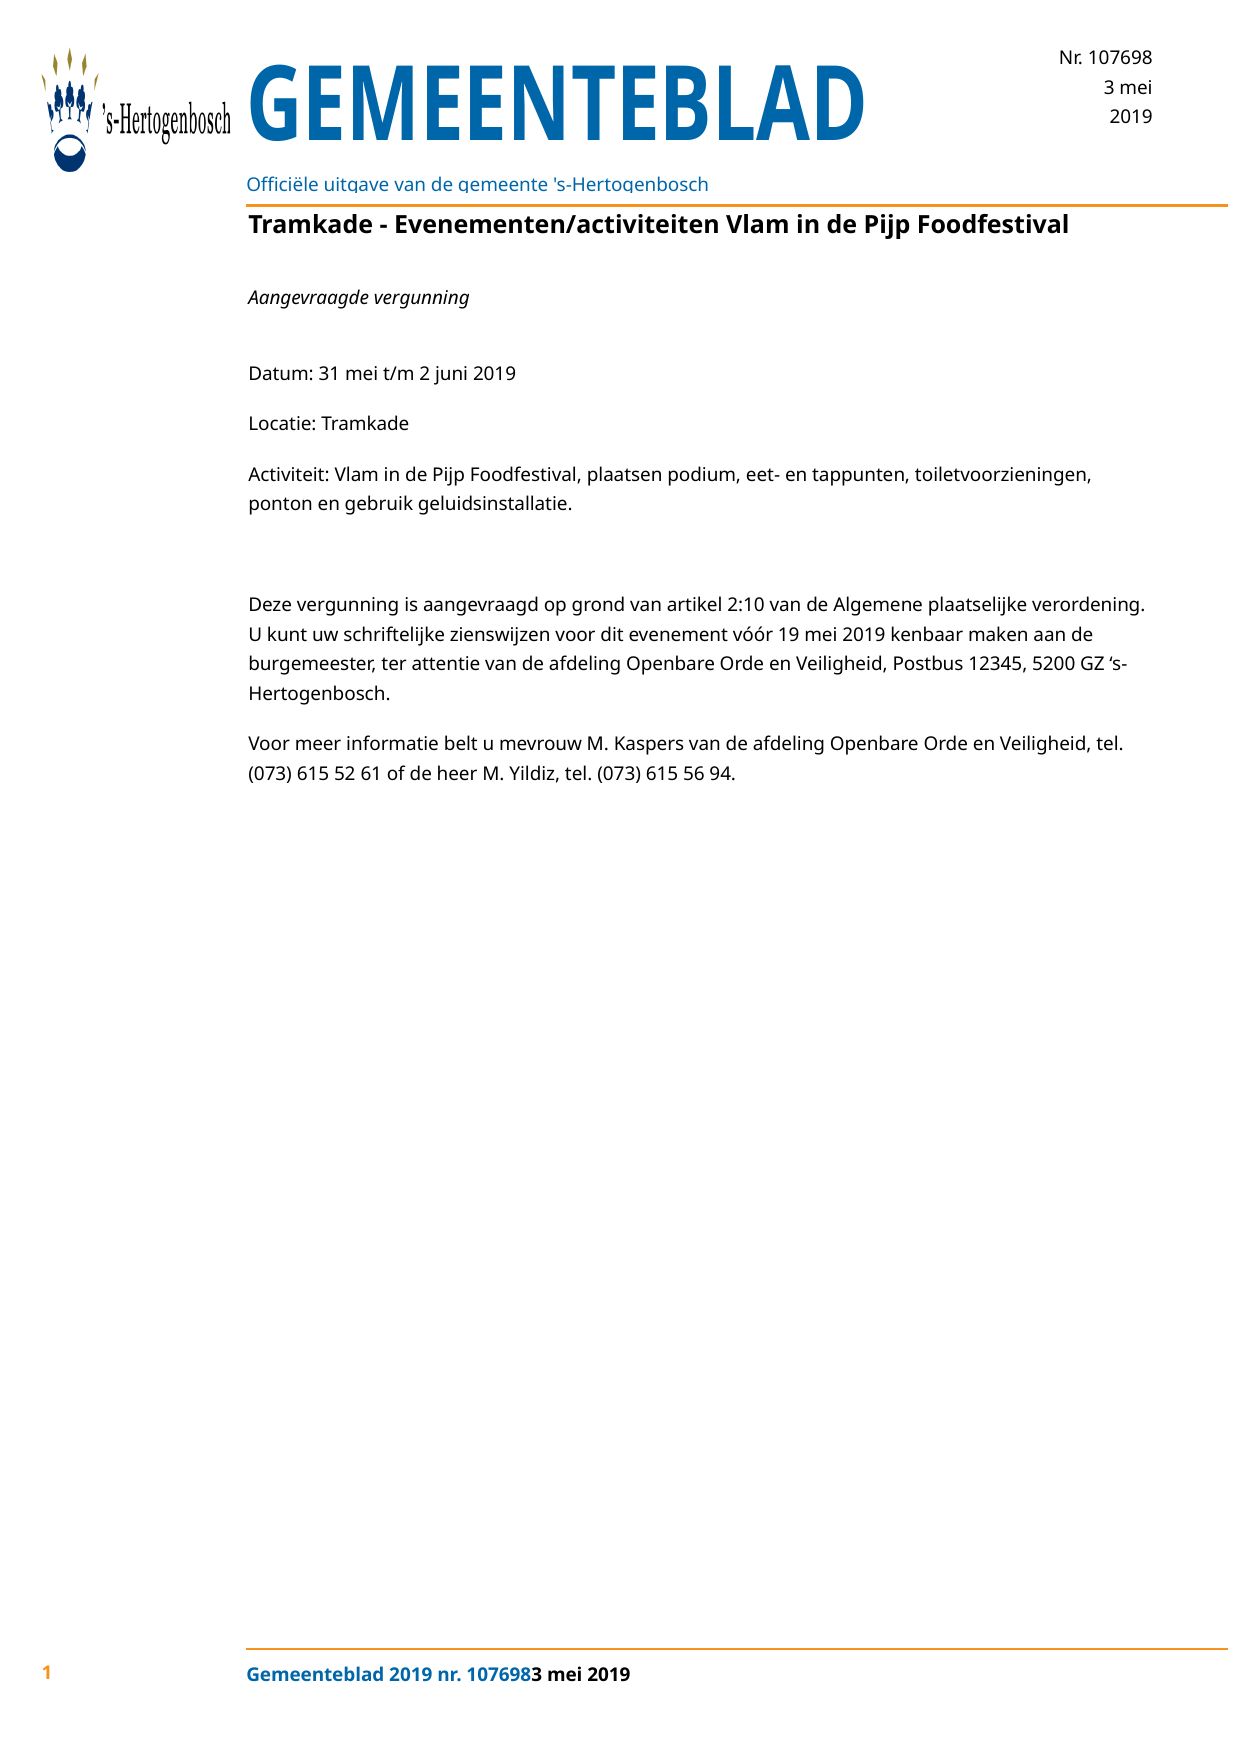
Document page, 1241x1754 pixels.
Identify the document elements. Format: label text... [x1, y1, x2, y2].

picture [41, 47, 231, 172]
text Deze vergunning is aangevraagd op grond van artikel 2:10 van de Algemene plaatselijke verordening. U kunt uw schriftelijke zienswijzen voor dit evenement vóór 19 mei 2019 kenbaar maken aan de burgemeester, ter attentie van de afdeling Openbare Orde en Veiligheid, Postbus 12345, 5200 GZ ‘s-Hertogenbosch. [248, 591, 1152, 706]
text Tramkade - Evenementen/activiteiten Vlam in de Pijp Foodfestival [248, 207, 1152, 241]
text Activiteit: Vlam in de Pijp Foodfestival, plaatsen podium, eet- en tappunten, toiletvoorzieningen, ponton en gebruik geluidsinstallatie. [248, 461, 1152, 516]
text Locatie: Tramkade [248, 410, 1152, 436]
text Voor meer informatie belt u mevrouw M. Kaspers van de afdeling Openbare Orde en Veiligheid, tel. (073) 615 52 61 of de heer M. Yildiz, tel. (073) 615 56 94. [248, 730, 1152, 786]
text Aangevraagde vergunning [248, 284, 1152, 309]
text Datum: 31 mei t/m 2 juni 2019 [248, 360, 1152, 386]
